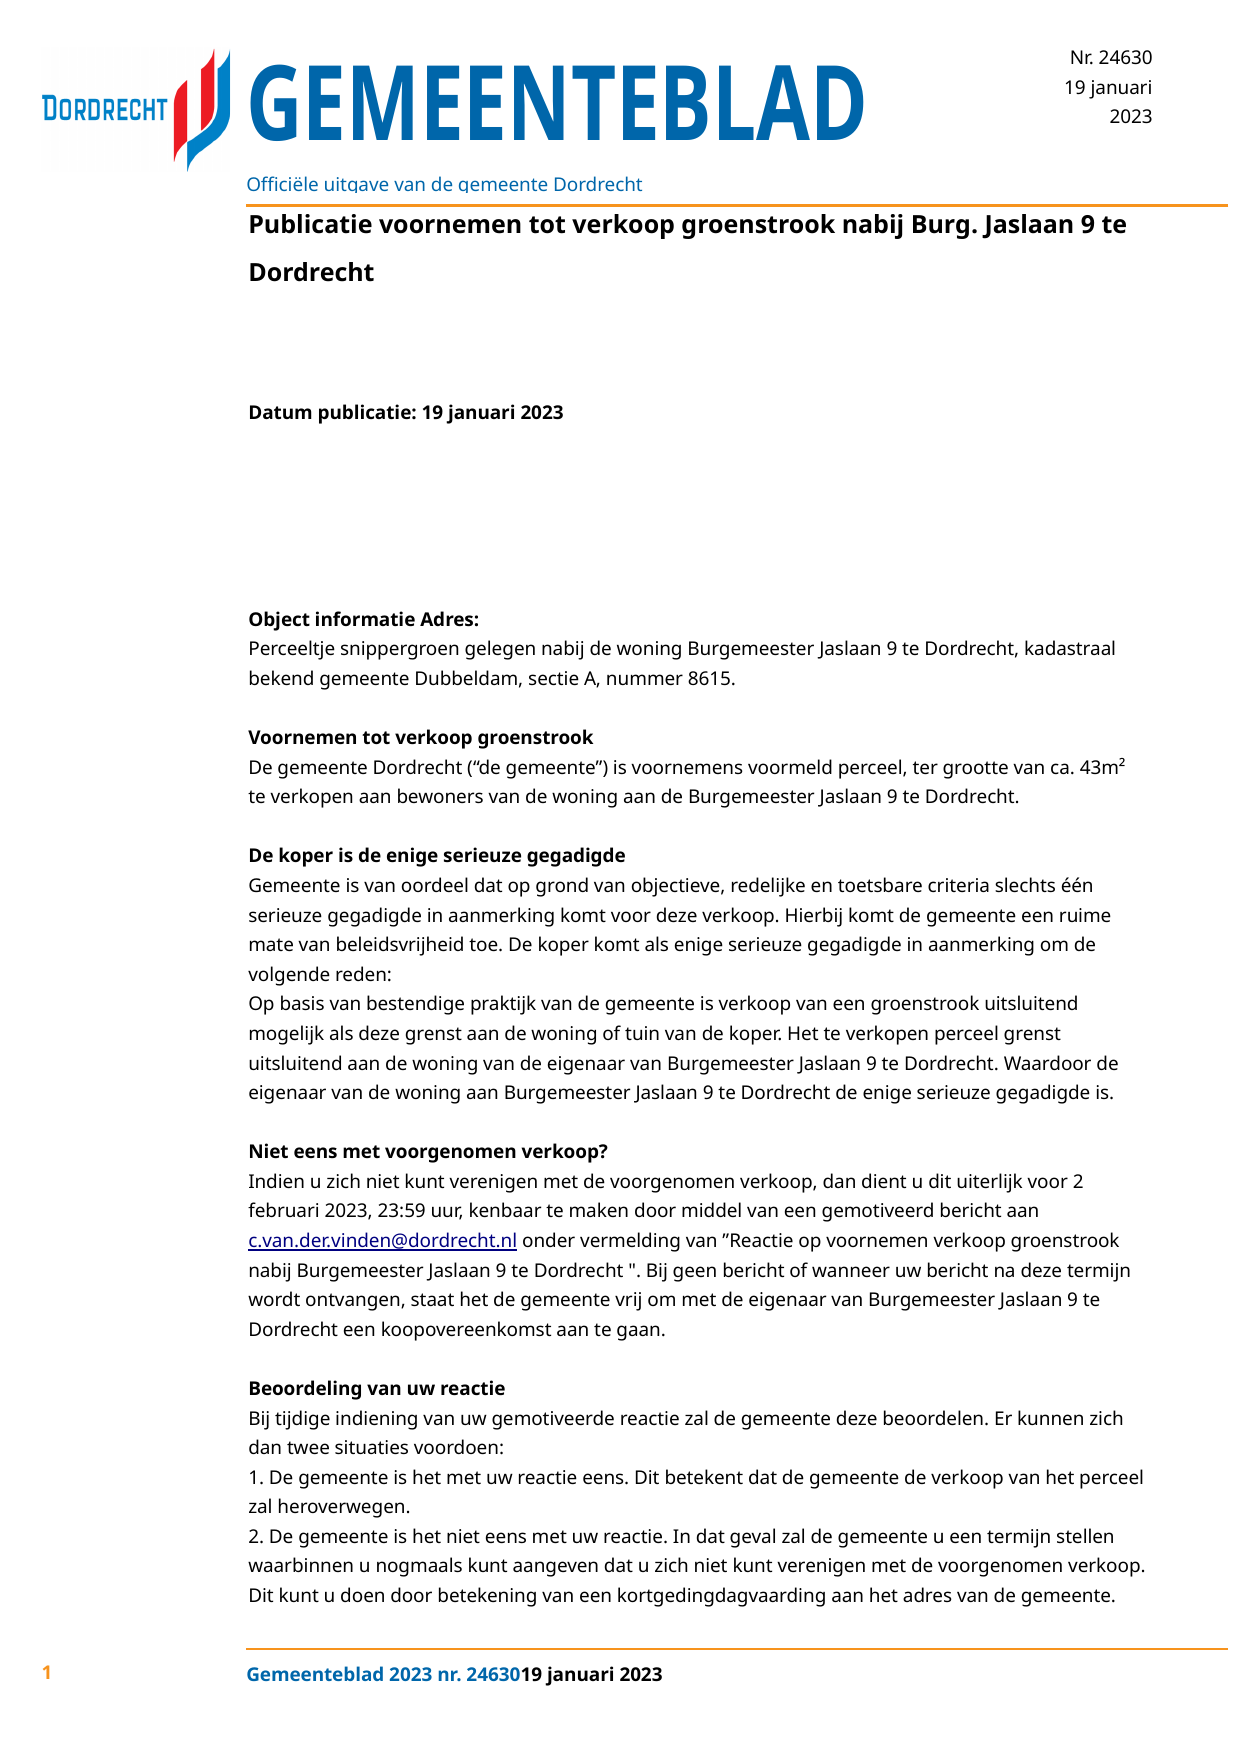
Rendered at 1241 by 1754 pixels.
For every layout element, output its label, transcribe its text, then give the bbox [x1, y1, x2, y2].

text Datum publicatie: 19 januari 2023 [248, 399, 1152, 425]
text 2. De gemeente is het niet eens met uw reactie. In dat geval zal de gemeente u een termijn stellen waarbinnen u nogmaals kunt aangeven dat u zich niet kunt verenigen met de voorgenomen verkoop. Dit kunt u doen door betekening van een kortgedingdagvaarding aan het adres van de gemeente. [248, 1523, 1152, 1608]
text Op basis van bestendige praktijk van de gemeente is verkoop van een groenstrook uitsluitend mogelijk als deze grenst aan de woning of tuin van de koper. Het te verkopen perceel grenst uitsluitend aan de woning van de eigenaar van Burgemeester Jaslaan 9 te Dordrecht. Waardoor de eigenaar van de woning aan Burgemeester Jaslaan 9 te Dordrecht de enige serieuze gegadigde is. [248, 991, 1152, 1105]
text Gemeente is van oordeel dat op grond van objectieve, redelijke en toetsbare criteria slechts één serieuze gegadigde in aanmerking komt voor deze verkoop. Hierbij komt de gemeente een ruime mate van beleidsvrijheid toe. De koper komt als enige serieuze gegadigde in aanmerking om de volgende reden: [248, 872, 1152, 987]
text Indien u zich niet kunt verenigen met de voorgenomen verkoop, dan dient u dit uiterlijk voor 2 februari 2023, 23:59 uur, kenbaar te maken door middel van een gemotiveerd bericht aan c.van.der.vinden@dordrecht.nl onder vermelding van ”Reactie op voornemen verkoop groenstrook nabij Burgemeester Jaslaan 9 te Dordrecht ". Bij geen bericht of wanneer uw bericht na deze termijn wordt ontvangen, staat het de gemeente vrij om met de eigenaar van Burgemeester Jaslaan 9 te Dordrecht een koopovereenkomst aan te gaan. [248, 1168, 1152, 1342]
text Beoordeling van uw reactie [248, 1375, 1152, 1401]
text Niet eens met voorgenomen verkoop? [248, 1138, 1152, 1164]
text De koper is de enige serieuze gegadigde [248, 843, 1152, 868]
text Publicatie voornemen tot verkoop groenstrook nabij Burg. Jaslaan 9 te Dordrecht [248, 207, 1152, 288]
text Perceeltje snippergroen gelegen nabij de woning Burgemeester Jaslaan 9 te Dordrecht, kadastraal bekend gemeente Dubbeldam, sectie A, nummer 8615. [248, 636, 1152, 691]
text Bij tijdige indiening van uw gemotiveerde reactie zal de gemeente deze beoordelen. Er kunnen zich dan twee situaties voordoen: [248, 1405, 1152, 1460]
text Object informatie Adres: [248, 606, 1152, 632]
text Voornemen tot verkoop groenstrook [248, 724, 1152, 750]
text De gemeente Dordrecht (“de gemeente”) is voornemens voormeld perceel, ter grootte van ca. 43m² te verkopen aan bewoners van de woning aan de Burgemeester Jaslaan 9 te Dordrecht. [248, 754, 1152, 809]
text 1. De gemeente is het met uw reactie eens. Dit betekent dat de gemeente de verkoop van het perceel zal heroverwegen. [248, 1464, 1152, 1519]
picture [41, 47, 231, 172]
